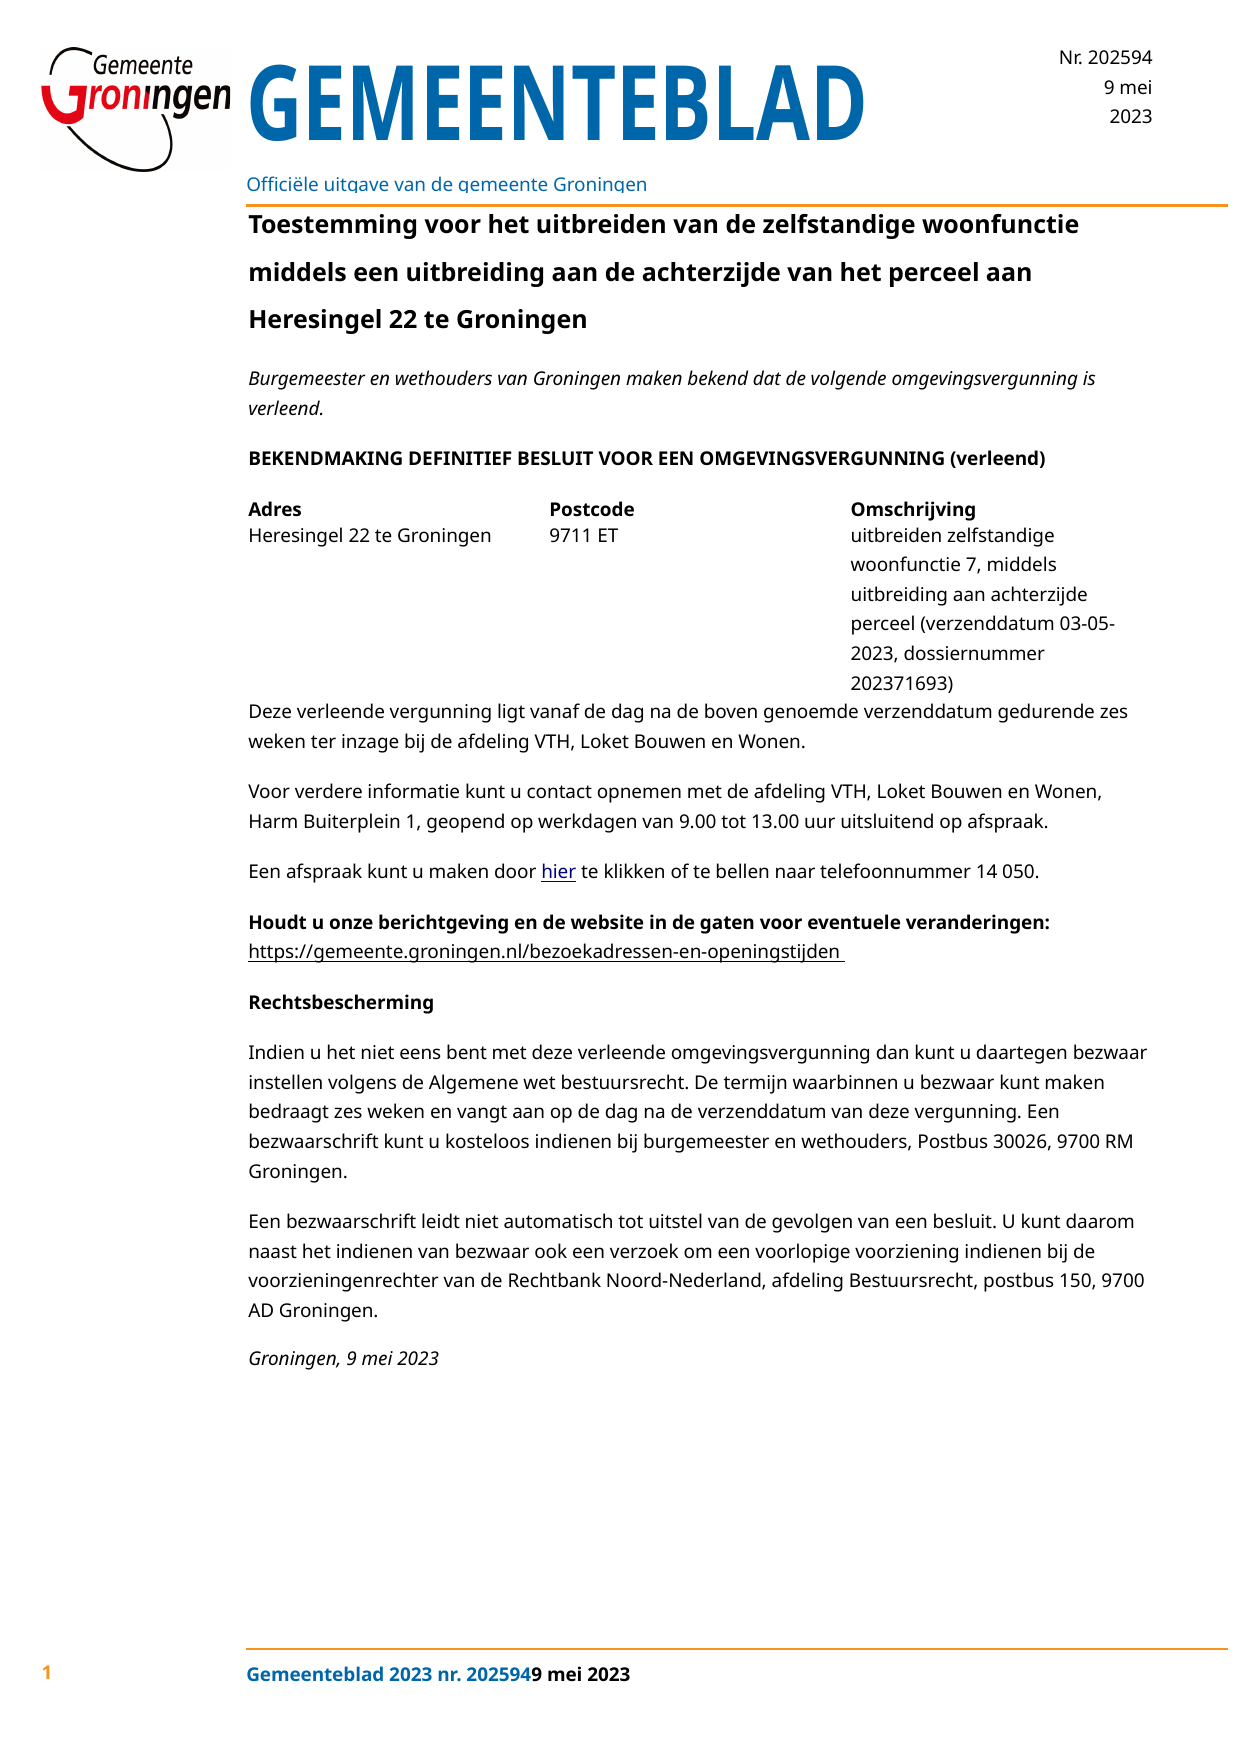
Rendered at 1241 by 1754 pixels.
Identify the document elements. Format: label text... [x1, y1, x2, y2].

text Deze verleende vergunning ligt vanaf de dag na de boven genoemde verzenddatum gedurende zes weken ter inzage bij de afdeling VTH, Loket Bouwen en Wonen. [248, 699, 1152, 754]
table_cell Heresingel 22 te Groningen [248, 522, 549, 695]
table_cell 9711 ET [549, 522, 850, 695]
text Indien u het niet eens bent met deze verleende omgevingsvergunning dan kunt u daartegen bezwaar instellen volgens de Algemene wet bestuursrecht. De termijn waarbinnen u bezwaar kunt maken bedraagt zes weken en vangt aan op de dag na de verzenddatum van deze vergunning. Een bezwaarschrift kunt u kosteloos indienen bij burgemeester en wethouders, Postbus 30026, 9700 RM Groningen. [248, 1039, 1152, 1183]
picture [41, 47, 231, 172]
text Burgemeester en wethouders van Groningen maken bekend dat de volgende omgevingsvergunning is verleend. [248, 366, 1152, 421]
text Houdt u onze berichtgeving en de website in de gaten voor eventuele veranderingen: https://gemeente.groningen.nl/bezoekadressen-en-openingstijden [248, 909, 1152, 964]
text Voor verdere informatie kunt u contact opnemen met de afdeling VTH, Loket Bouwen en Wonen, Harm Buiterplein 1, geopend op werkdagen van 9.00 tot 13.00 uur uitsluitend op afspraak. [248, 779, 1152, 834]
table_header Omschrijving [850, 496, 1152, 522]
table_header Postcode [549, 496, 850, 522]
text Groningen, 9 mei 2023 [248, 1345, 1152, 1371]
table_header Adres [248, 496, 549, 522]
text Rechtsbescherming [248, 989, 1152, 1015]
text Toestemming voor het uitbreiden van de zelfstandige woonfunctie middels een uitbreiding aan de achterzijde van het perceel aan Heresingel 22 te Groningen [248, 207, 1152, 336]
table_cell uitbreiden zelfstandige woonfunctie 7, middels uitbreiding aan achterzijde perceel (verzenddatum 03-05-2023, dossiernummer 202371693) [850, 522, 1152, 695]
text BEKENDMAKING DEFINITIEF BESLUIT VOOR EEN OMGEVINGSVERGUNNING (verleend) [248, 446, 1152, 471]
text Een bezwaarschrift leidt niet automatisch tot uitstel van de gevolgen van een besluit. U kunt daarom naast het indienen van bezwaar ook een verzoek om een voorlopige voorziening indienen bij de voorzieningenrechter van de Rechtbank Noord-Nederland, afdeling Bestuursrecht, postbus 150, 9700 AD Groningen. [248, 1208, 1152, 1323]
text Een afspraak kunt u maken door hier te klikken of te bellen naar telefoonnummer 14 050. [248, 859, 1152, 884]
